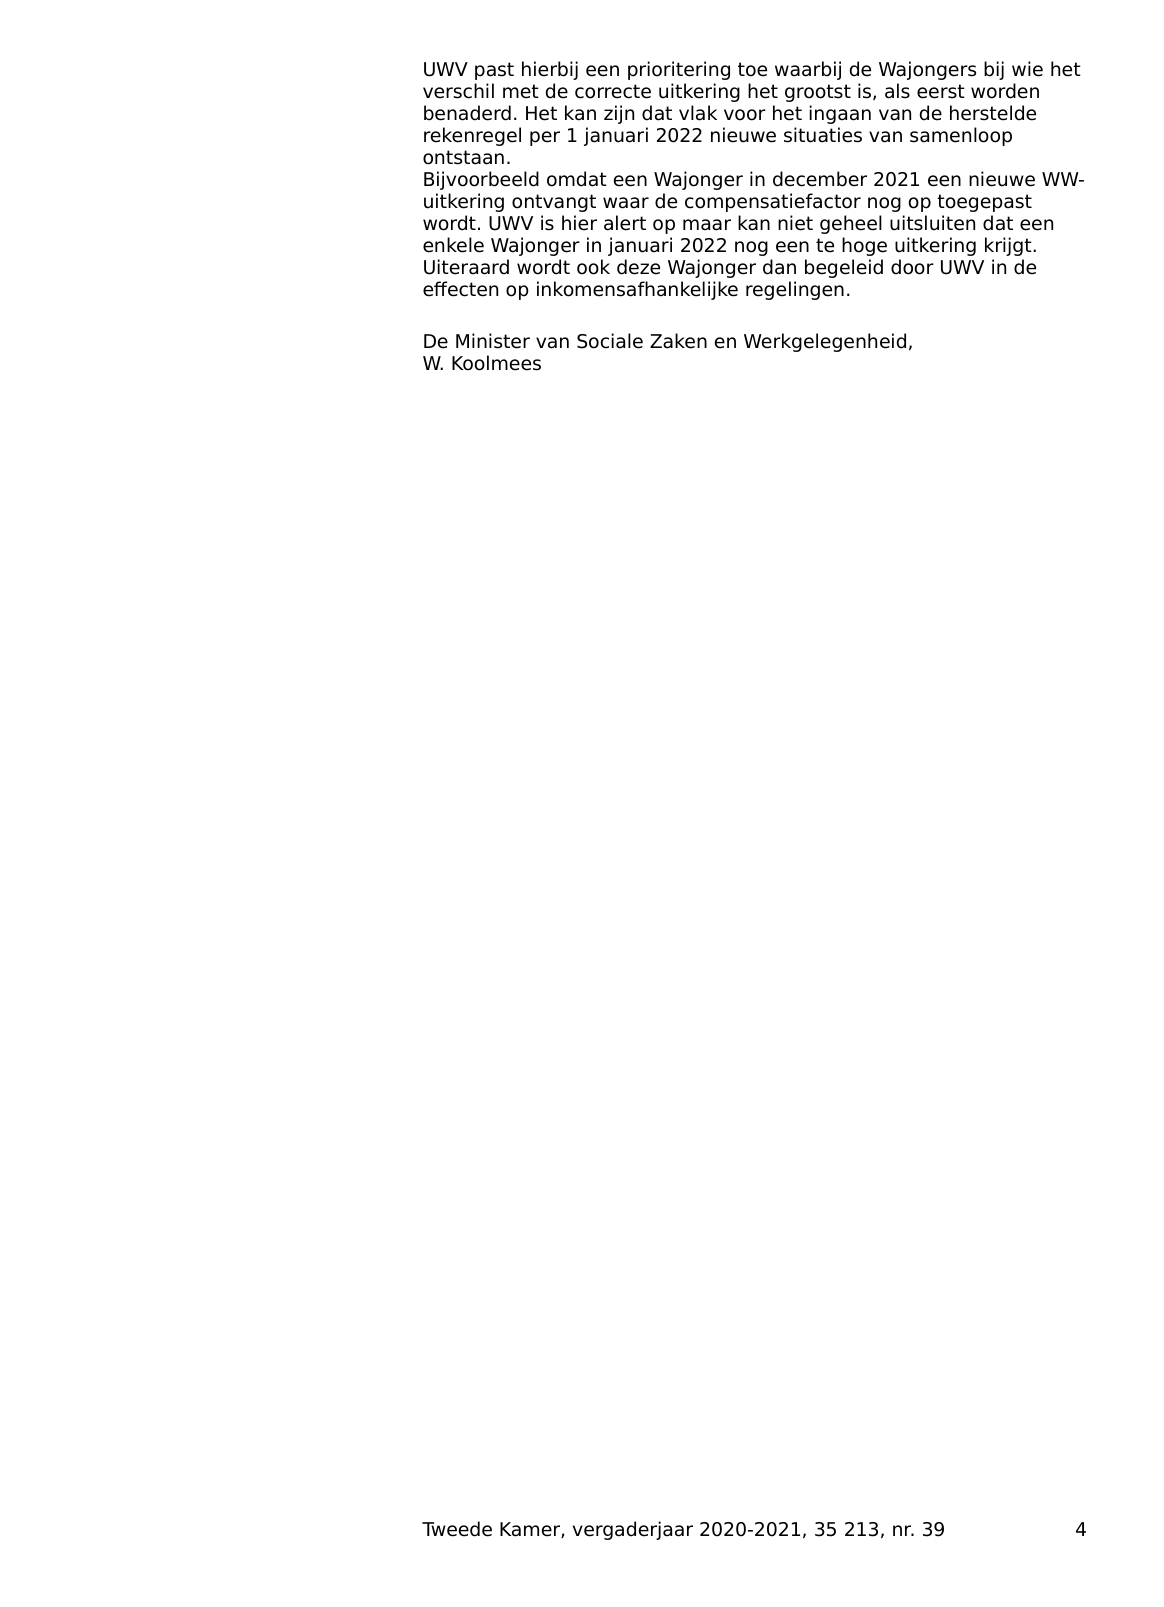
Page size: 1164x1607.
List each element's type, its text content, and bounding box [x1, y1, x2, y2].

text UWV past hierbij een prioritering toe waarbij de Wajongers bij wie het verschil met de correcte uitkering het grootst is, als eerst worden benaderd. Het kan zijn dat vlak voor het ingaan van de herstelde rekenregel per 1 januari 2022 nieuwe situaties van samenloop ontstaan. [422, 59, 1087, 169]
text De Minister van Sociale Zaken en Werkgelegenheid, W. Koolmees [422, 331, 1087, 375]
text Bijvoorbeeld omdat een Wajonger in december 2021 een nieuwe WW-uitkering ontvangt waar de compensatiefactor nog op toegepast wordt. UWV is hier alert op maar kan niet geheel uitsluiten dat een enkele Wajonger in januari 2022 nog een te hoge uitkering krijgt. Uiteraard wordt ook deze Wajonger dan begeleid door UWV in de effecten op inkomensafhankelijke regelingen. [422, 169, 1087, 301]
